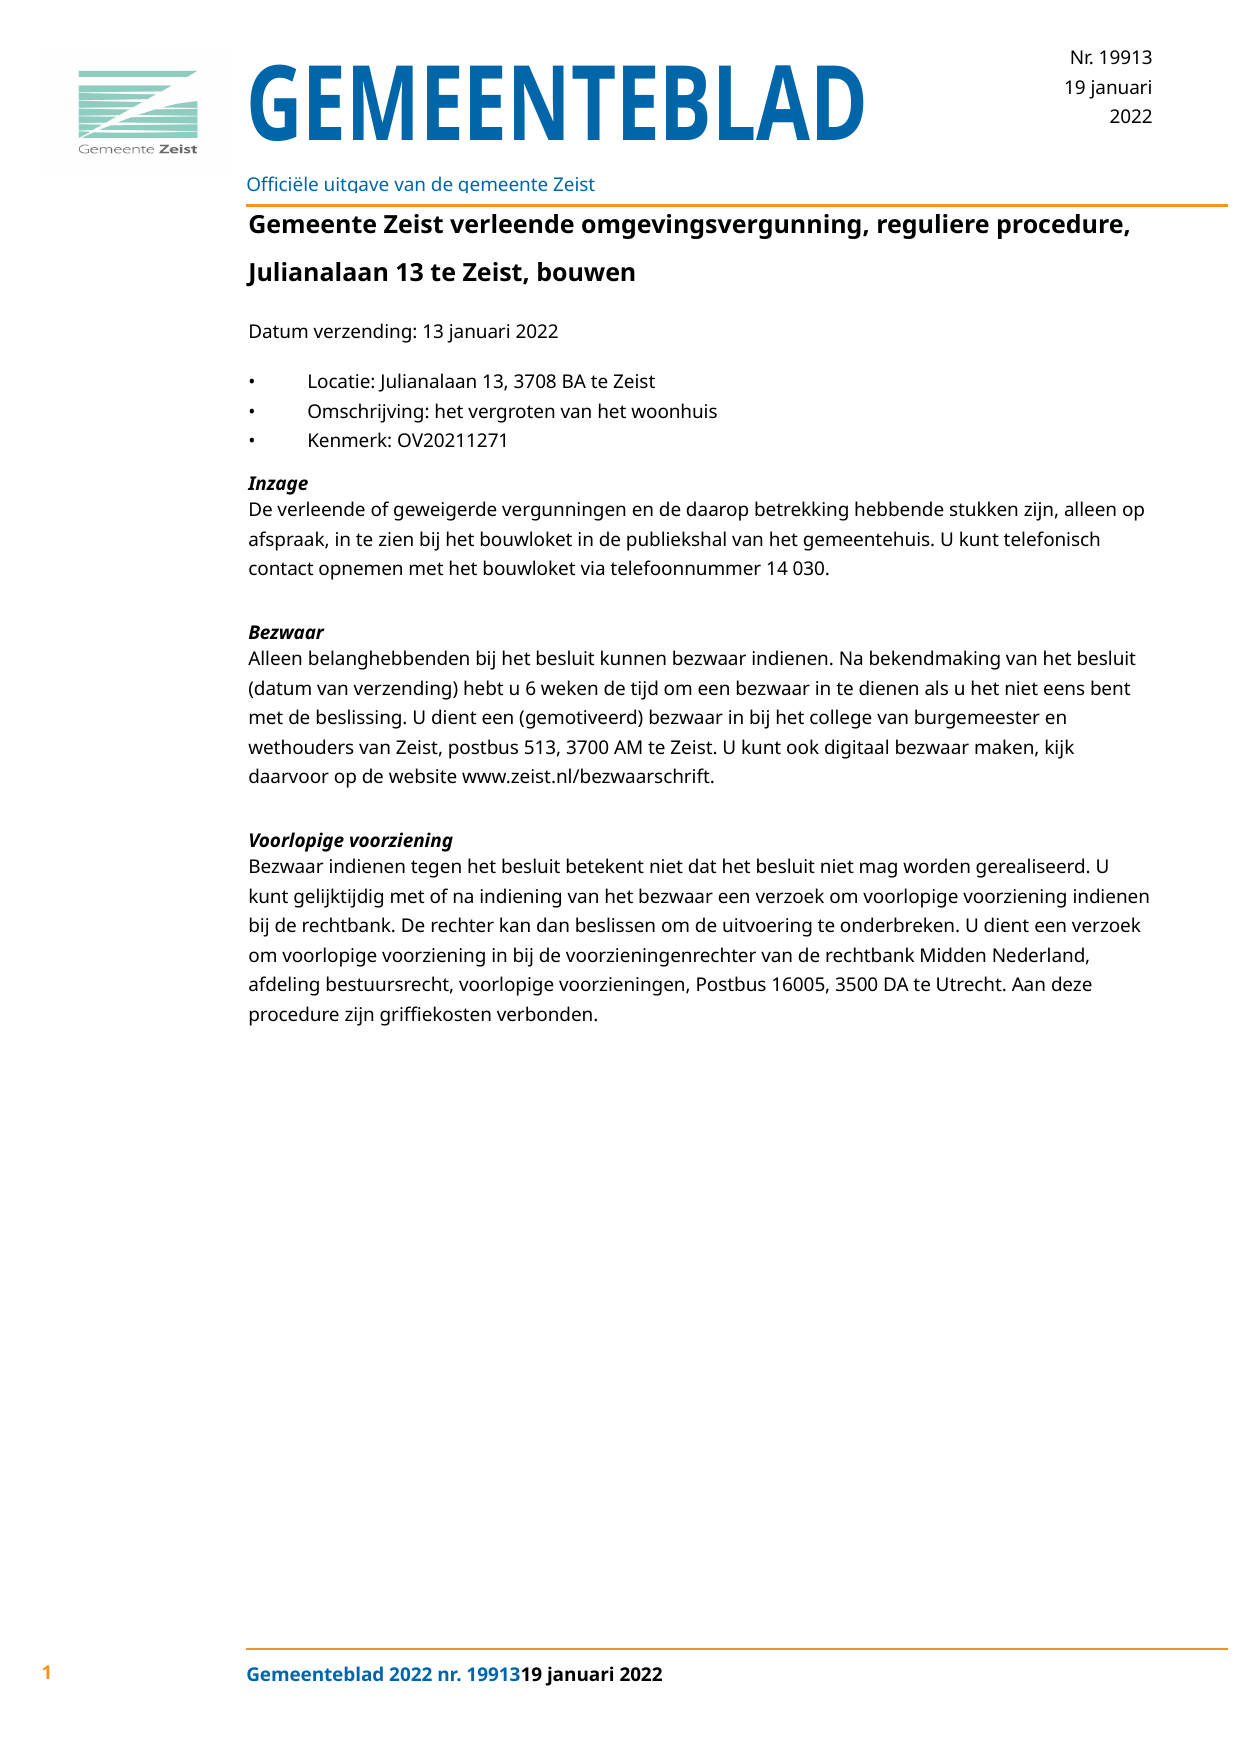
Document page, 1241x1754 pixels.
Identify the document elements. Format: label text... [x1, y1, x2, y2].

text De verleende of geweigerde vergunningen en de daarop betrekking hebbende stukken zijn, alleen op afspraak, in te zien bij het bouwloket in de publiekshal van het gemeentehuis. U kunt telefonisch contact opnemen met het bouwloket via telefoonnummer 14 030. [248, 496, 1152, 581]
text Bezwaar [248, 619, 1152, 645]
picture [41, 47, 231, 172]
list Locatie: Julianalaan 13, 3708 BA te Zeist [248, 368, 1152, 394]
text Alleen belanghebbenden bij het besluit kunnen bezwaar indienen. Na bekendmaking van het besluit (datum van verzending) hebt u 6 weken de tijd om een bezwaar in te dienen als u het niet eens bent met de beslissing. U dient een (gemotiveerd) bezwaar in bij het college van burgemeester en wethouders van Zeist, postbus 513, 3700 AM te Zeist. U kunt ook digitaal bezwaar maken, kijk daarvoor op de website www.zeist.nl/bezwaarschrift. [248, 645, 1152, 789]
text Datum verzending: 13 januari 2022 [248, 318, 1152, 344]
text Bezwaar indienen tegen het besluit betekent niet dat het besluit niet mag worden gerealiseerd. U kunt gelijktijdig met of na indiening van het bezwaar een verzoek om voorlopige voorziening indienen bij de rechtbank. De rechter kan dan beslissen om de uitvoering te onderbreken. U dient een verzoek om voorlopige voorziening in bij de voorzieningenrechter van de rechtbank Midden Nederland, afdeling bestuursrecht, voorlopige voorzieningen, Postbus 16005, 3500 DA te Utrecht. Aan deze procedure zijn griffiekosten verbonden. [248, 853, 1152, 1027]
text Voorlopige voorziening [248, 827, 1152, 853]
list Kenmerk: OV20211271 [248, 427, 1152, 453]
text Inzage [248, 471, 1152, 496]
text Gemeente Zeist verleende omgevingsvergunning, reguliere procedure, Julianalaan 13 te Zeist, bouwen [248, 207, 1152, 288]
list Omschrijving: het vergroten van het woonhuis [248, 398, 1152, 424]
